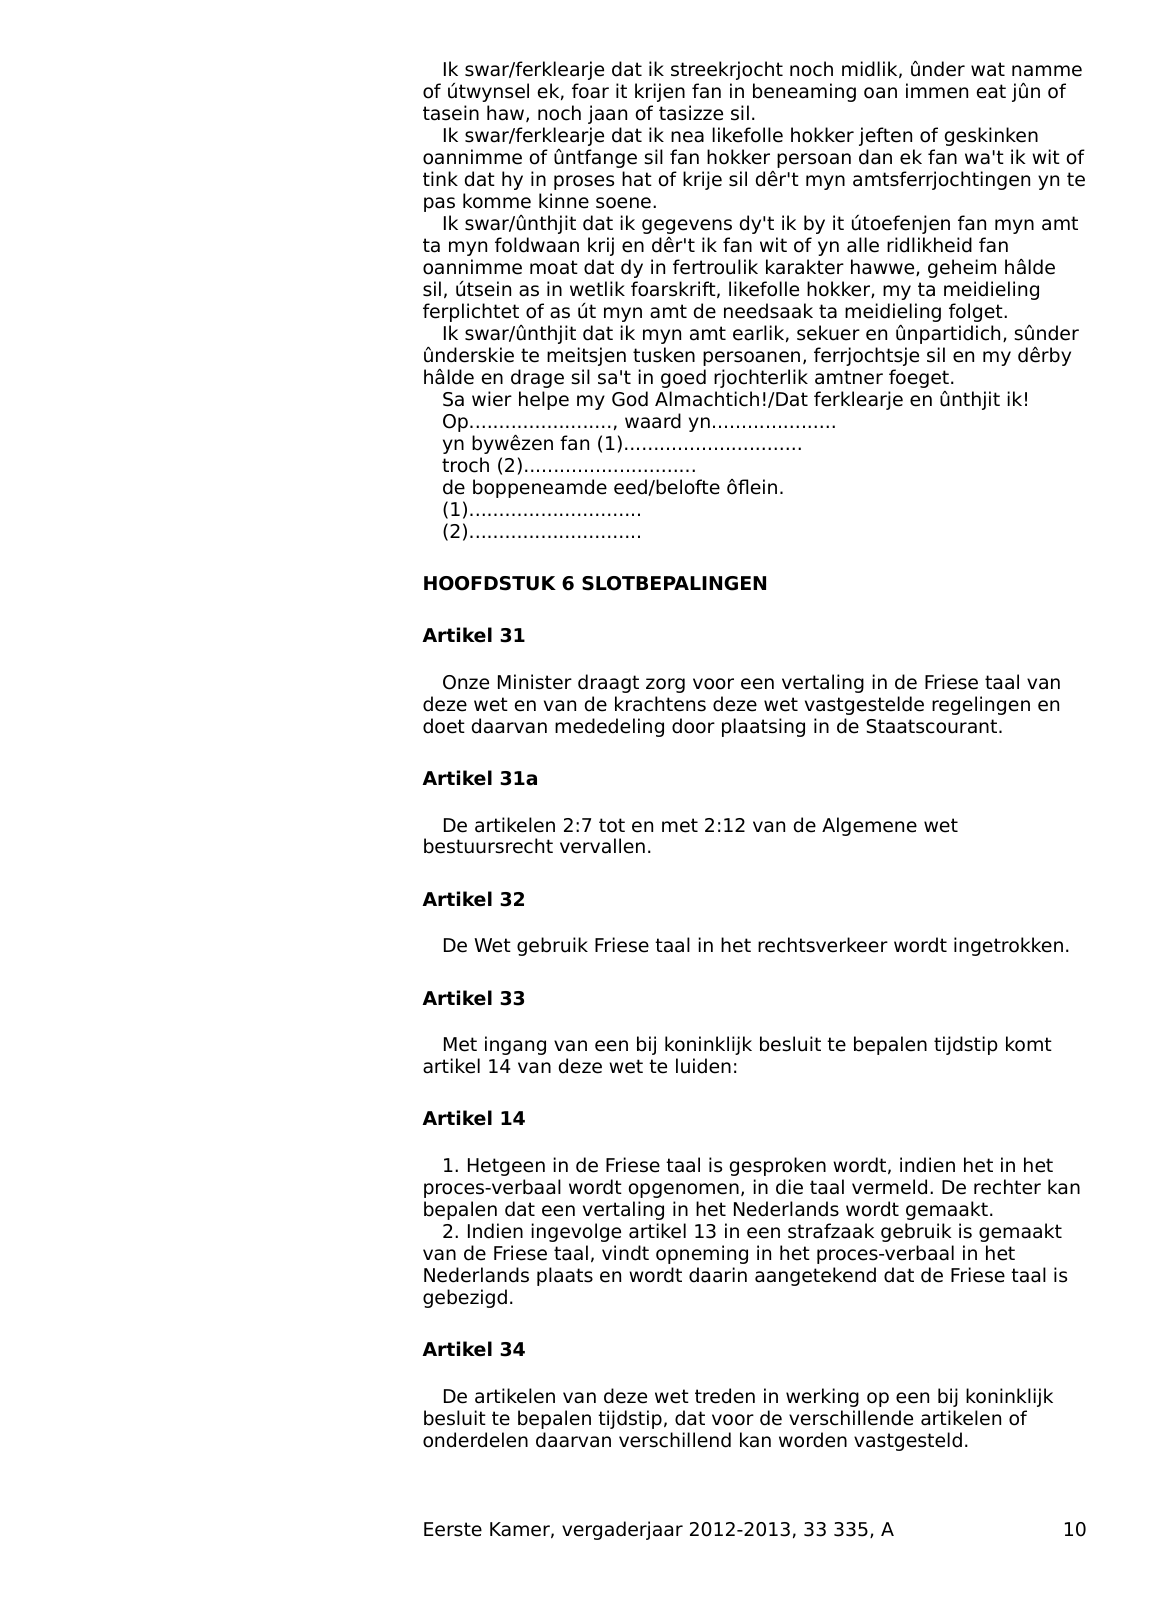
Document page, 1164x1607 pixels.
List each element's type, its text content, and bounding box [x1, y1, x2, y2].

text De Wet gebruik Friese taal in het rechtsverkeer wordt ingetrokken. [422, 935, 1087, 957]
text (2)............................. [422, 521, 1087, 543]
text De artikelen van deze wet treden in werking op een bij koninklijk besluit te bepalen tijdstip, dat voor de verschillende artikelen of onderdelen daarvan verschillend kan worden vastgesteld. [422, 1386, 1087, 1452]
subtitle Artikel 32 [422, 888, 1087, 910]
text 1. Hetgeen in de Friese taal is gesproken wordt, indien het in het proces-verbaal wordt opgenomen, in die taal vermeld. De rechter kan bepalen dat een vertaling in het Nederlands wordt gemaakt. [422, 1155, 1087, 1221]
text troch (2)............................. [422, 455, 1087, 477]
text de boppeneamde eed/belofte ôflein. [422, 477, 1087, 499]
text (1)............................. [422, 499, 1087, 521]
text Onze Minister draagt zorg voor een vertaling in de Friese taal van deze wet en van de krachtens deze wet vastgestelde regelingen en doet daarvan mededeling door plaatsing in de Staatscourant. [422, 672, 1087, 737]
text Ik swar/ûnthjit dat ik gegevens dy't ik by it útoefenjen fan myn amt ta myn foldwaan krij en dêr't ik fan wit of yn alle ridlikheid fan oannimme moat dat dy in fertroulik karakter hawwe, geheim hâlde sil, útsein as in wetlik foarskrift, likefolle hokker, my ta meidieling ferplichtet of as út myn amt de needsaak ta meidieling folget. [422, 213, 1087, 323]
text yn bywêzen fan (1).............................. [422, 433, 1087, 455]
text Op........................, waard yn..................... [422, 411, 1087, 433]
text Ik swar/ferklearje dat ik streekrjocht noch midlik, ûnder wat namme of útwynsel ek, foar it krijen fan in beneaming oan immen eat jûn of tasein haw, noch jaan of tasizze sil. [422, 59, 1087, 125]
text Met ingang van een bij koninklijk besluit te bepalen tijdstip komt artikel 14 van deze wet te luiden: [422, 1034, 1087, 1078]
subtitle Artikel 33 [422, 987, 1087, 1009]
text Ik swar/ferklearje dat ik nea likefolle hokker jeften of geskinken oannimme of ûntfange sil fan hokker persoan dan ek fan wa't ik wit of tink dat hy in proses hat of krije sil dêr't myn amtsferrjochtingen yn te pas komme kinne soene. [422, 125, 1087, 213]
subtitle Artikel 31a [422, 767, 1087, 789]
subtitle Artikel 31 [422, 624, 1087, 647]
text Sa wier helpe my God Almachtich!/Dat ferklearje en ûnthjit ik! [422, 389, 1087, 411]
text De artikelen 2:7 tot en met 2:12 van de Algemene wet bestuursrecht vervallen. [422, 814, 1087, 858]
subtitle HOOFDSTUK 6 SLOTBEPALINGEN [422, 573, 1087, 594]
text Ik swar/ûnthjit dat ik myn amt earlik, sekuer en ûnpartidich, sûnder ûnderskie te meitsjen tusken persoanen, ferrjochtsje sil en my dêrby hâlde en drage sil sa't in goed rjochterlik amtner foeget. [422, 323, 1087, 389]
text 2. Indien ingevolge artikel 13 in een strafzaak gebruik is gemaakt van de Friese taal, vindt opneming in het proces-verbaal in het Nederlands plaats en wordt daarin aangetekend dat de Friese taal is gebezigd. [422, 1221, 1087, 1309]
subtitle Artikel 34 [422, 1339, 1087, 1361]
subtitle Artikel 14 [422, 1108, 1087, 1130]
